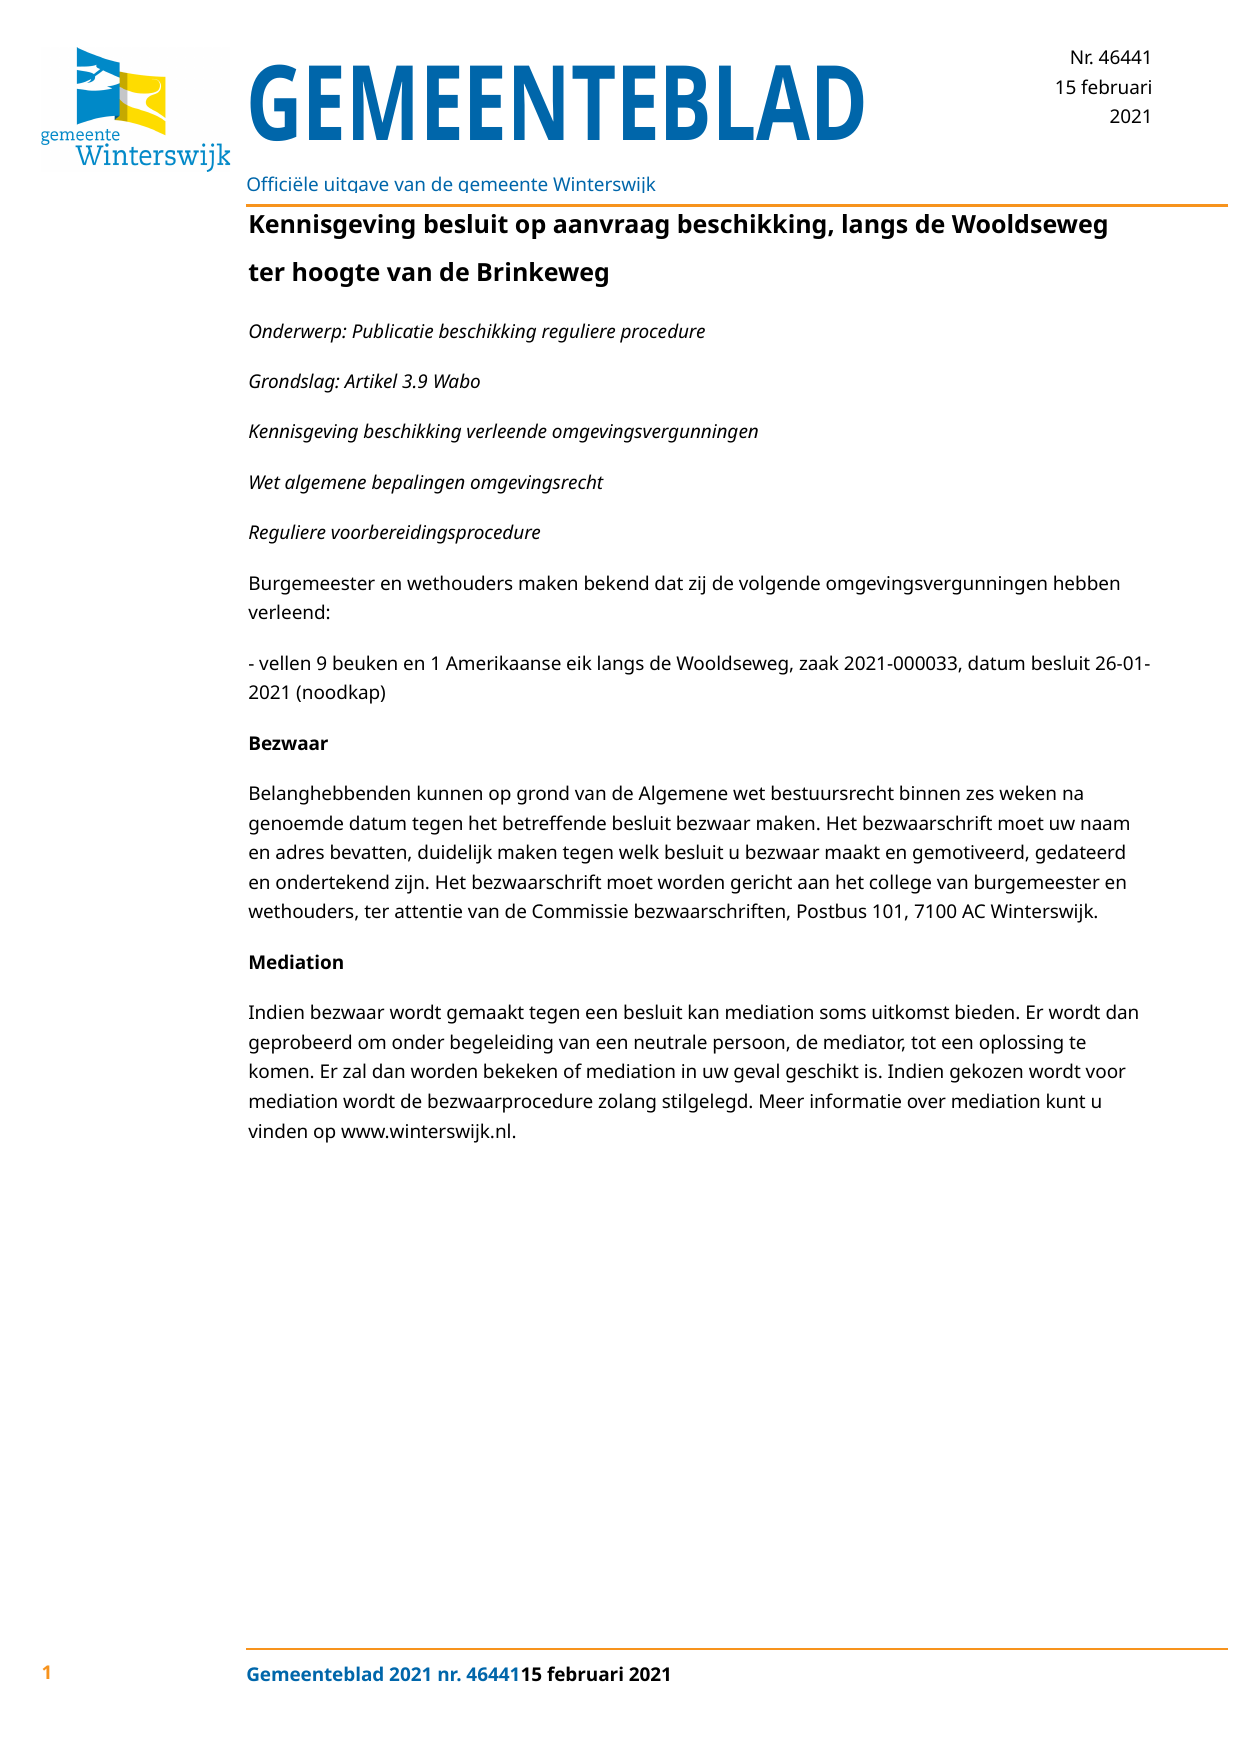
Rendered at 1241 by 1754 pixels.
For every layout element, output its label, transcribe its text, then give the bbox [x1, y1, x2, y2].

picture [225, 153, 231, 162]
picture [41, 47, 231, 172]
text Mediation [248, 949, 1152, 975]
text Reguliere voorbereidingsprocedure [248, 519, 1152, 545]
text Wet algemene bepalingen omgevingsrecht [248, 469, 1152, 495]
text Belanghebbenden kunnen op grond van de Algemene wet bestuursrecht binnen zes weken na genoemde datum tegen het betreffende besluit bezwaar maken. Het bezwaarschrift moet uw naam en adres bevatten, duidelijk maken tegen welk besluit u bezwaar maakt en gemotiveerd, gedateerd en ondertekend zijn. Het bezwaarschrift moet worden gericht aan het college van burgemeester en wethouders, ter attentie van de Commissie bezwaarschriften, Postbus 101, 7100 AC Winterswijk. [248, 780, 1152, 924]
text Onderwerp: Publicatie beschikking reguliere procedure [248, 318, 1152, 344]
text Burgemeester en wethouders maken bekend dat zij de volgende omgevingsvergunningen hebben verleend: [248, 570, 1152, 625]
text Kennisgeving beschikking verleende omgevingsvergunningen [248, 419, 1152, 444]
text Grondslag: Artikel 3.9 Wabo [248, 368, 1152, 394]
text Indien bezwaar wordt gemaakt tegen een besluit kan mediation soms uitkomst bieden. Er wordt dan geprobeerd om onder begeleiding van een neutrale persoon, de mediator, tot een oplossing te komen. Er zal dan worden bekeken of mediation in uw geval geschikt is. Indien gekozen wordt voor mediation wordt de bezwaarprocedure zolang stilgelegd. Meer informatie over mediation kunt u vinden op www.winterswijk.nl. [248, 999, 1152, 1144]
text Kennisgeving besluit op aanvraag beschikking, langs de Wooldseweg ter hoogte van de Brinkeweg [248, 207, 1152, 288]
text - vellen 9 beuken en 1 Amerikaanse eik langs de Wooldseweg, zaak 2021-000033, datum besluit 26-01-2021 (noodkap) [248, 650, 1152, 705]
text Bezwaar [248, 730, 1152, 756]
